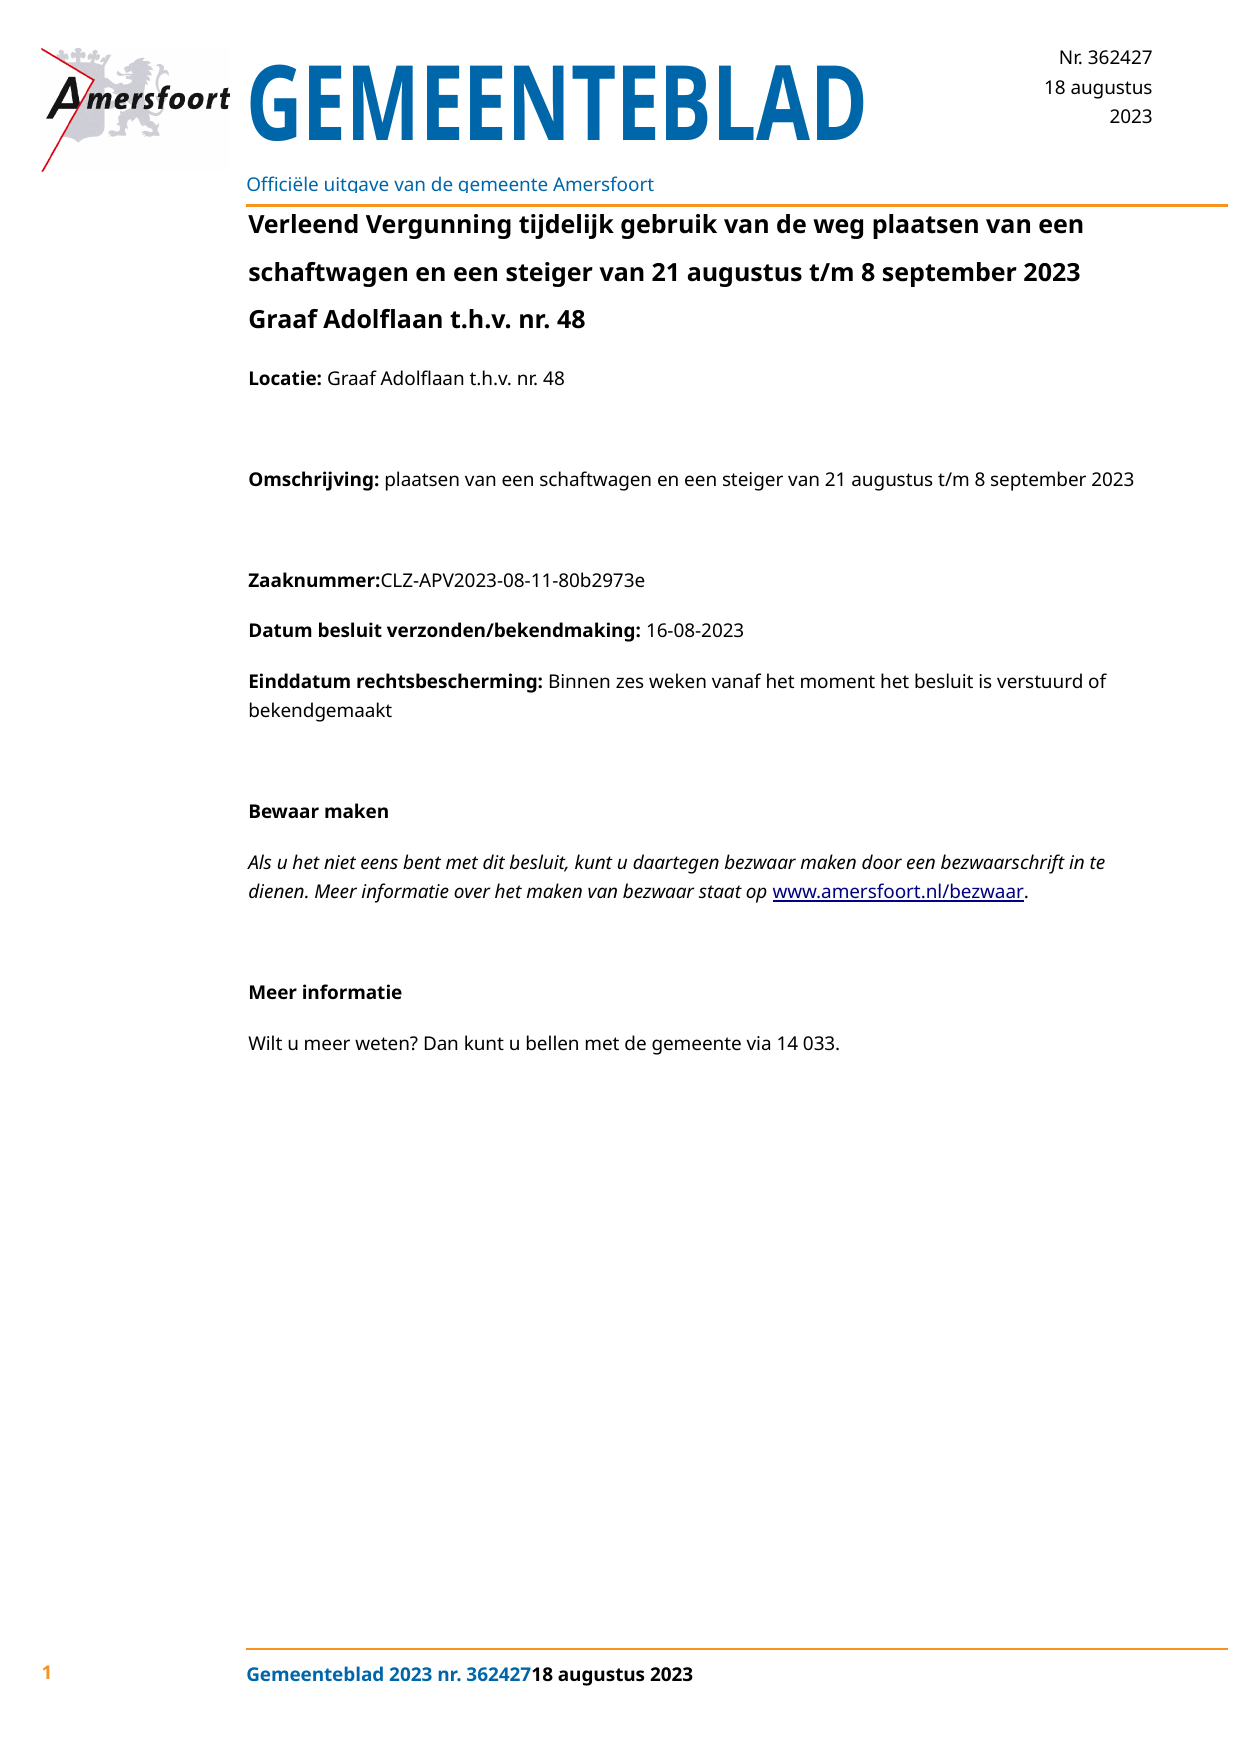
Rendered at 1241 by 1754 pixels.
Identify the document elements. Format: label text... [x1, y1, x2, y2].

text Locatie: Graaf Adolflaan t.h.v. nr. 48 [248, 366, 1152, 391]
text Wilt u meer weten? Dan kunt u bellen met de gemeente via 14 033. [248, 1030, 1152, 1055]
text Omschrijving: plaatsen van een schaftwagen en een steiger van 21 augustus t/m 8 september 2023 [248, 466, 1152, 492]
text Datum besluit verzonden/bekendmaking: 16-08-2023 [248, 618, 1152, 643]
text Als u het niet eens bent met dit besluit, kunt u daartegen bezwaar maken door een bezwaarschrift in te dienen. Meer informatie over het maken van bezwaar staat op www.amersfoort.nl/bezwaar. [248, 849, 1152, 904]
text Einddatum rechtsbescherming: Binnen zes weken vanaf het moment het besluit is verstuurd of bekendgemaakt [248, 668, 1152, 723]
picture [41, 47, 231, 172]
text Meer informatie [248, 979, 1152, 1005]
text Bewaar maken [248, 798, 1152, 824]
text Verleend Vergunning tijdelijk gebruik van de weg plaatsen van een schaftwagen en een steiger van 21 augustus t/m 8 september 2023 Graaf Adolflaan t.h.v. nr. 48 [248, 207, 1152, 336]
text Zaaknummer:CLZ-APV2023-08-11-80b2973e [248, 567, 1152, 593]
